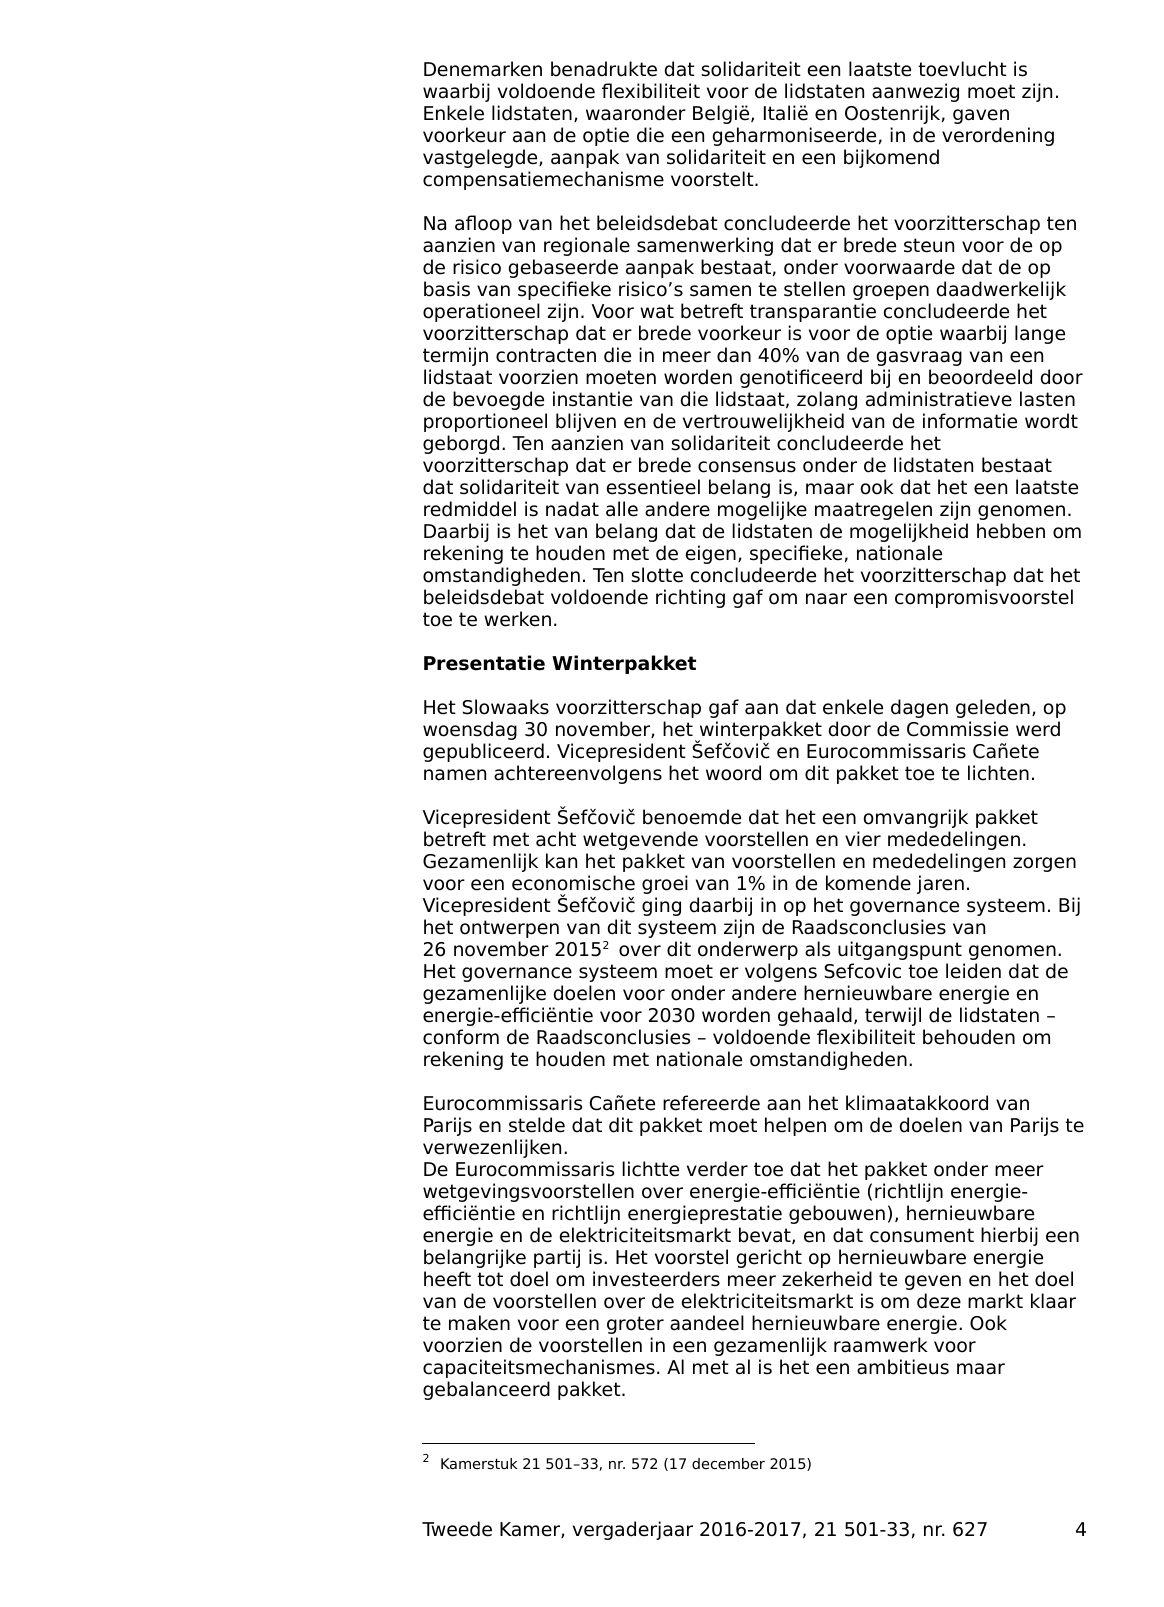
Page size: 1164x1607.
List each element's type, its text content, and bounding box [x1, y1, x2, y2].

text De Eurocommissaris lichtte verder toe dat het pakket onder meer wetgevingsvoorstellen over energie-efficiëntie (richtlijn energie-efficiëntie en richtlijn energieprestatie gebouwen), hernieuwbare energie en de elektriciteitsmarkt bevat, en dat consument hierbij een belangrijke partij is. Het voorstel gericht op hernieuwbare energie heeft tot doel om investeerders meer zekerheid te geven en het doel van de voorstellen over de elektriciteitsmarkt is om deze markt klaar te maken voor een groter aandeel hernieuwbare energie. Ook voorzien de voorstellen in een gezamenlijk raamwerk voor capaciteitsmechanismes. Al met al is het een ambitieus maar gebalanceerd pakket. [422, 1159, 1087, 1401]
text Vicepresident Šefčovič benoemde dat het een omvangrijk pakket betreft met acht wetgevende voorstellen en vier mededelingen. Gezamenlijk kan het pakket van voorstellen en mededelingen zorgen voor een economische groei van 1% in de komende jaren. Vicepresident Šefčovič ging daarbij in op het governance systeem. Bij het ontwerpen van dit systeem zijn de Raadsconclusies van 26 november 2015 over dit onderwerp als uitgangspunt genomen. Het governance systeem moet er volgens Sefcovic toe leiden dat de gezamenlijke doelen voor onder andere hernieuwbare energie en energie-efficiëntie voor 2030 worden gehaald, terwijl de lidstaten – conform de Raadsconclusies – voldoende flexibiliteit behouden om rekening te houden met nationale omstandigheden. [422, 807, 1087, 1071]
text Na afloop van het beleidsdebat concludeerde het voorzitterschap ten aanzien van regionale samenwerking dat er brede steun voor de op de risico gebaseerde aanpak bestaat, onder voorwaarde dat de op basis van specifieke risico’s samen te stellen groepen daadwerkelijk operationeel zijn. Voor wat betreft transparantie concludeerde het voorzitterschap dat er brede voorkeur is voor de optie waarbij lange termijn contracten die in meer dan 40% van de gasvraag van een lidstaat voorzien moeten worden genotificeerd bij en beoordeeld door de bevoegde instantie van die lidstaat, zolang administratieve lasten proportioneel blijven en de vertrouwelijkheid van de informatie wordt geborgd. Ten aanzien van solidariteit concludeerde het voorzitterschap dat er brede consensus onder de lidstaten bestaat dat solidariteit van essentieel belang is, maar ook dat het een laatste redmiddel is nadat alle andere mogelijke maatregelen zijn genomen. Daarbij is het van belang dat de lidstaten de mogelijkheid hebben om rekening te houden met de eigen, specifieke, nationale omstandigheden. Ten slotte concludeerde het voorzitterschap dat het beleidsdebat voldoende richting gaf om naar een compromisvoorstel toe te werken. [422, 213, 1087, 631]
text Kamerstuk 21 501–33, nr. 572 (17 december 2015) [422, 1452, 1087, 1474]
subtitle Presentatie Winterpakket [422, 653, 1087, 675]
text Denemarken benadrukte dat solidariteit een laatste toevlucht is waarbij voldoende flexibiliteit voor de lidstaten aanwezig moet zijn. Enkele lidstaten, waaronder België, Italië en Oostenrijk, gaven voorkeur aan de optie die een geharmoniseerde, in de verordening vastgelegde, aanpak van solidariteit en een bijkomend compensatiemechanisme voorstelt. [422, 59, 1087, 191]
text Het Slowaaks voorzitterschap gaf aan dat enkele dagen geleden, op woensdag 30 november, het winterpakket door de Commissie werd gepubliceerd. Vicepresident Šefčovič en Eurocommissaris Cañete namen achtereenvolgens het woord om dit pakket toe te lichten. [422, 697, 1087, 785]
text Eurocommissaris Cañete refereerde aan het klimaatakkoord van Parijs en stelde dat dit pakket moet helpen om de doelen van Parijs te verwezenlijken. [422, 1093, 1087, 1159]
